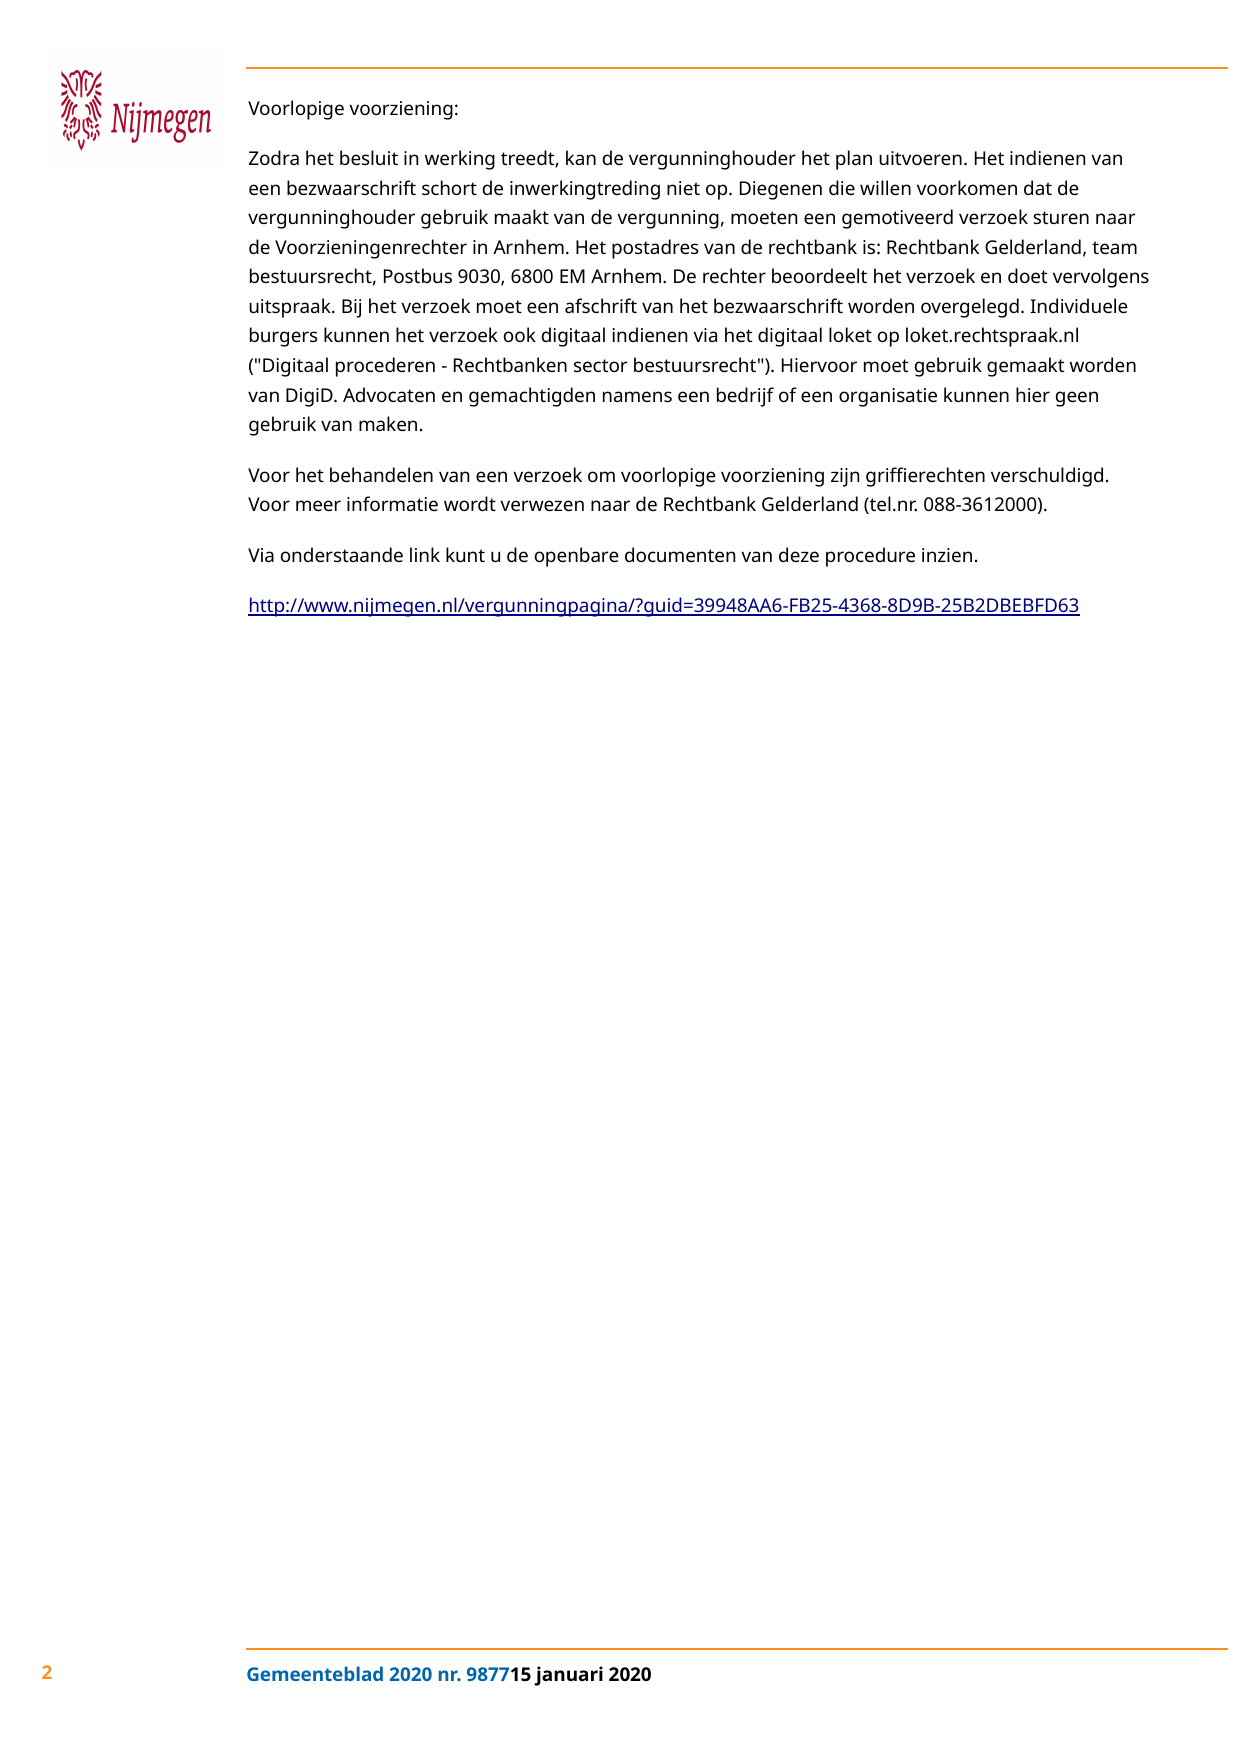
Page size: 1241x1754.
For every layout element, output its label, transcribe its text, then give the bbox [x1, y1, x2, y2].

picture [41, 47, 231, 172]
text Voor het behandelen van een verzoek om voorlopige voorziening zijn griffierechten verschuldigd. Voor meer informatie wordt verwezen naar de Rechtbank Gelderland (tel.nr. 088-3612000). [248, 462, 1152, 517]
text Voorlopige voorziening: [248, 95, 1152, 121]
text http://www.nijmegen.nl/vergunningpagina/?guid=39948AA6-FB25-4368-8D9B-25B2DBEBFD63 [248, 592, 1152, 618]
text Zodra het besluit in werking treedt, kan de vergunninghouder het plan uitvoeren. Het indienen van een bezwaarschrift schort de inwerkingtreding niet op. Diegenen die willen voorkomen dat de vergunninghouder gebruik maakt van de vergunning, moeten een gemotiveerd verzoek sturen naar de Voorzieningenrechter in Arnhem. Het postadres van de rechtbank is: Rechtbank Gelderland, team bestuursrecht, Postbus 9030, 6800 EM Arnhem. De rechter beoordeelt het verzoek en doet vervolgens uitspraak. Bij het verzoek moet een afschrift van het bezwaarschrift worden overgelegd. Individuele burgers kunnen het verzoek ook digitaal indienen via het digitaal loket op loket.rechtspraak.nl ("Digitaal procederen - Rechtbanken sector bestuursrecht"). Hiervoor moet gebruik gemaakt worden van DigiD. Advocaten en gemachtigden namens een bedrijf of een organisatie kunnen hier geen gebruik van maken. [248, 145, 1152, 437]
text Via onderstaande link kunt u de openbare documenten van deze procedure inzien. [248, 542, 1152, 568]
